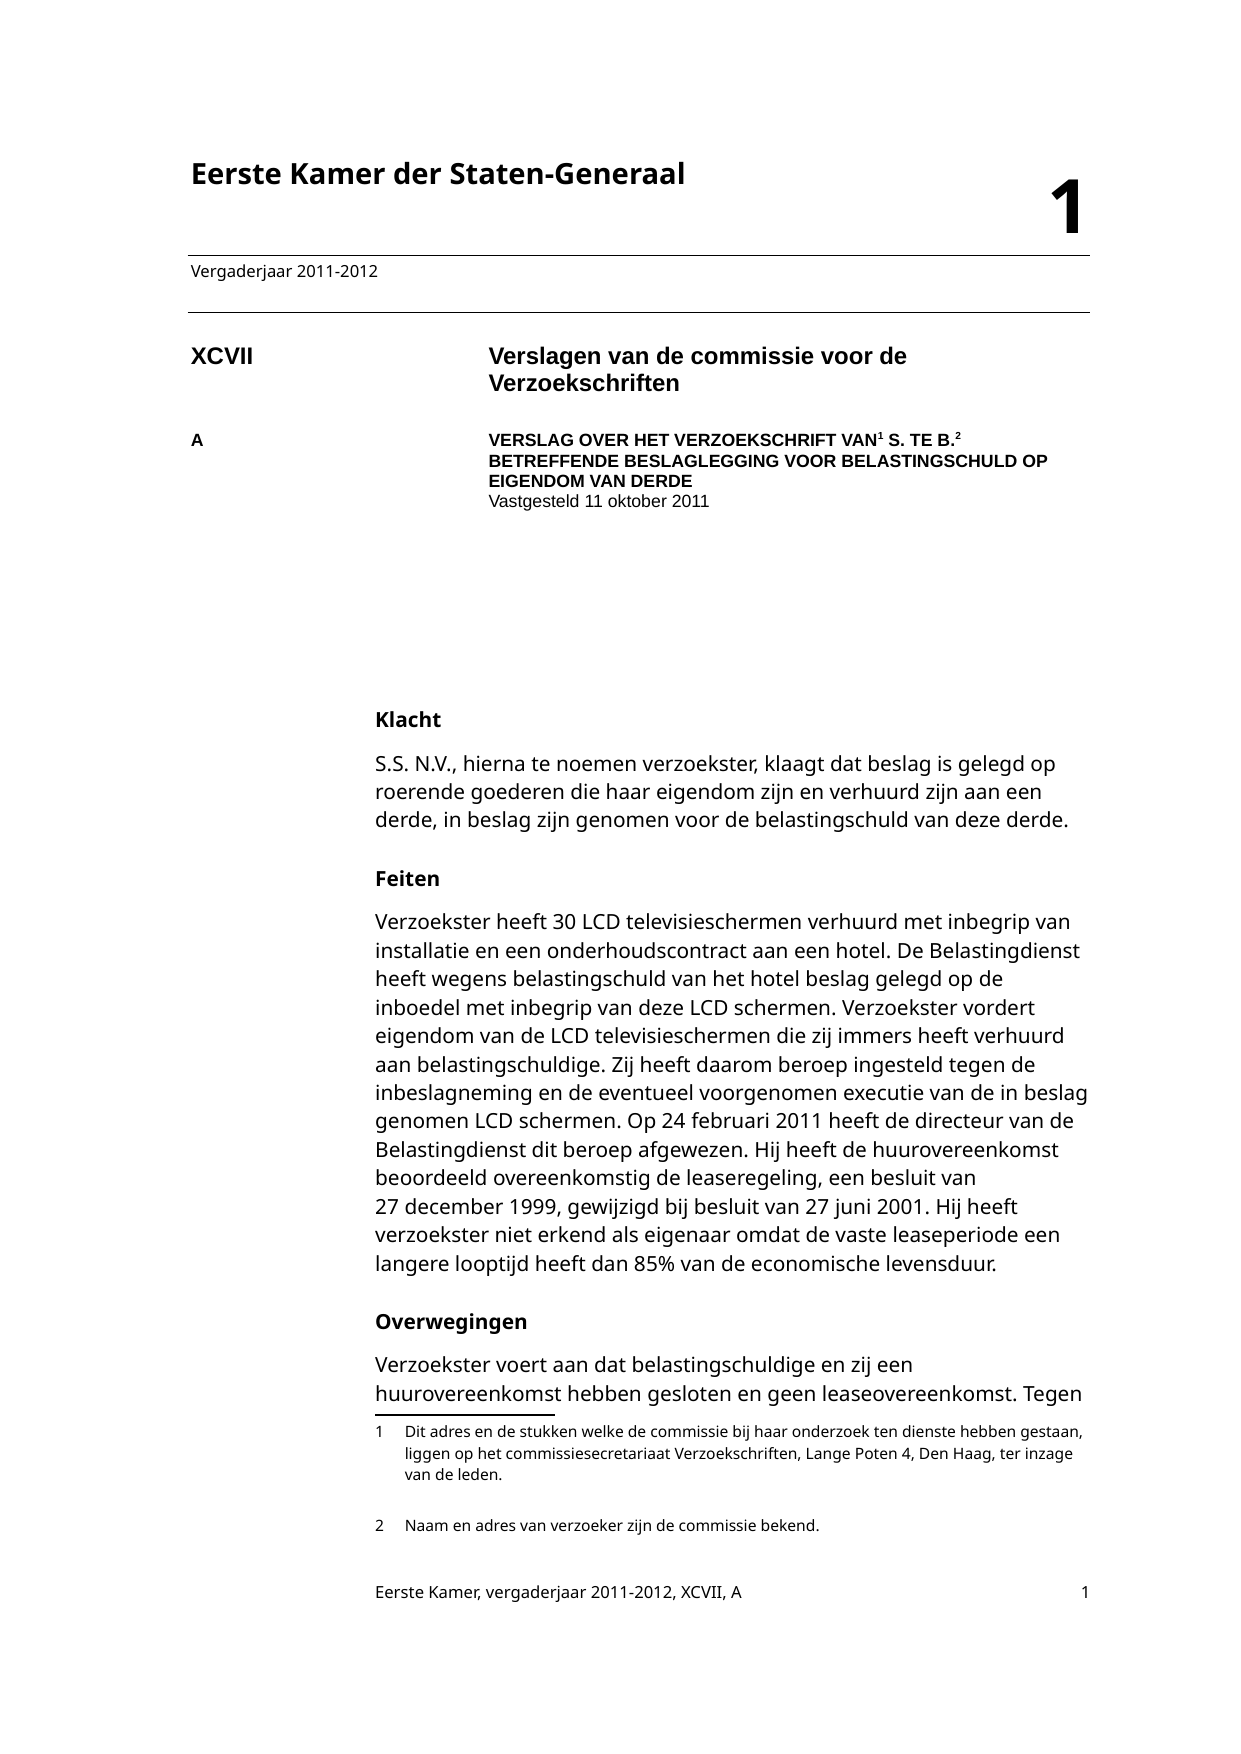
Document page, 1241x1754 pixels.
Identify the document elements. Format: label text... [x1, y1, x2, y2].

table_cell XCVII [188, 339, 485, 427]
table_cell Vergaderjaar 2011-2012 [188, 256, 485, 312]
table_cell [485, 256, 1090, 312]
text Klacht [375, 705, 1090, 734]
table_header 1 [910, 150, 1090, 255]
text S.S. N.V., hierna te noemen verzoekster, klaagt dat beslag is gelegd op roerende goederen die haar eigendom zijn en verhuurd zijn aan een derde, in beslag zijn genomen voor de belastingschuld van deze derde. [375, 749, 1090, 834]
text Verzoekster voert aan dat belastingschuldige en zij een huurovereenkomst hebben gesloten en geen leaseovereenkomst. Tegen [375, 1351, 1090, 1407]
table_cell VERSLAG OVER HET VERZOEKSCHRIFT VAN S. TE B. BETREFFENDE BESLAGLEGGING VOOR BELASTINGSCHULD OP EIGENDOM VAN DERDE Vastgesteld 11 oktober 2011 [485, 427, 1090, 587]
text Feiten [375, 864, 1090, 892]
table_cell A [188, 427, 485, 587]
table_cell Verslagen van de commissie voor de Verzoekschriften [485, 339, 1090, 427]
text Overwegingen [375, 1307, 1090, 1336]
table_cell [188, 313, 485, 339]
text Verzoekster heeft 30 LCD televisieschermen verhuurd met inbegrip van installatie en een onderhoudscontract aan een hotel. De Belastingdienst heeft wegens belastingschuld van het hotel beslag gelegd op de inboedel met inbegrip van deze LCD schermen. Verzoekster vordert eigendom van de LCD televisieschermen die zij immers heeft verhuurd aan belastingschuldige. Zij heeft daarom beroep ingesteld tegen de inbeslagneming en de eventueel voorgenomen executie van de in beslag genomen LCD schermen. Op 24 februari 2011 heeft de directeur van de Belastingdienst dit beroep afgewezen. Hij heeft de huurovereenkomst beoordeeld overeenkomstig de leaseregeling, een besluit van 27 december 1999, gewijzigd bij besluit van 27 juni 2001. Hij heeft verzoekster niet erkend als eigenaar omdat de vaste leaseperiode een langere looptijd heeft dan 85% van de economische levensduur. [375, 907, 1090, 1277]
table_cell [485, 313, 1090, 339]
table_header Eerste Kamer der Staten-Generaal [188, 150, 909, 255]
